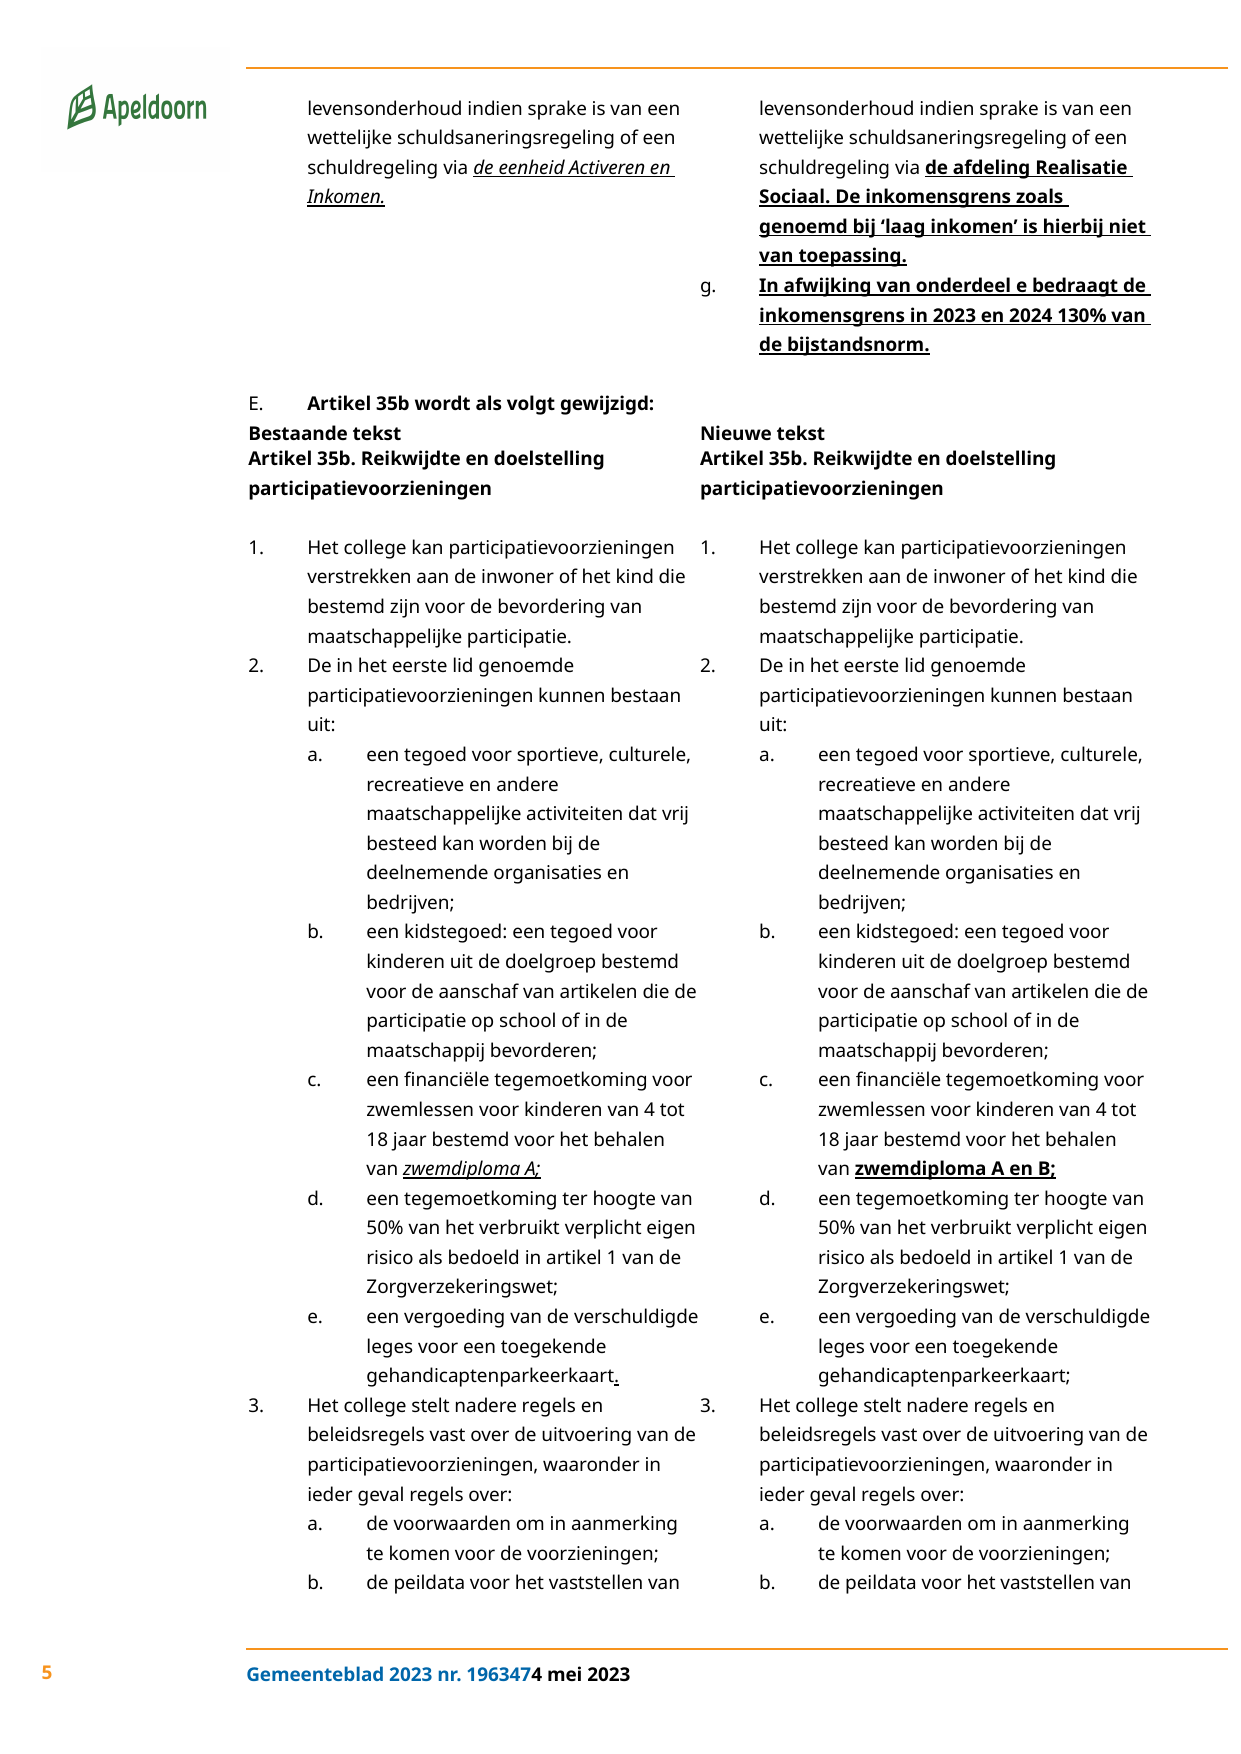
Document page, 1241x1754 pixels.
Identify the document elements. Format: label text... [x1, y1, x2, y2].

table_cell Artikel 35b. Reikwijdte en doelstelling participatievoorzieningen Het college kan participatievoorzieningen verstrekken aan de inwoner of het kind die bestemd zijn voor de bevordering van maatschappelijke participatie. De in het eerste lid genoemde participatievoorzieningen kunnen bestaan uit: een tegoed voor sportieve, culturele, recreatieve en andere maatschappelijke activiteiten dat vrij besteed kan worden bij de deelnemende organisaties en bedrijven; een kidstegoed: een tegoed voor kinderen uit de doelgroep bestemd voor de aanschaf van artikelen die de participatie op school of in de maatschappij bevorderen; een financiële tegemoetkoming voor zwemlessen voor kinderen van 4 tot 18 jaar bestemd voor het behalen van zwemdiploma A; een tegemoetkoming ter hoogte van 50% van het verbruikt verplicht eigen risico als bedoeld in artikel 1 van de Zorgverzekeringswet; een vergoeding van de verschuldigde leges voor een toegekende gehandicaptenparkeerkaart. Het college stelt nadere regels en beleidsregels vast over de uitvoering van de participatievoorzieningen, waaronder in ieder geval regels over: de voorwaarden om in aanmerking te komen voor de voorzieningen; de peildata voor het vaststellen van [248, 445, 700, 1595]
table_cell Artikel 35b. Reikwijdte en doelstelling participatievoorzieningen Het college kan participatievoorzieningen verstrekken aan de inwoner of het kind die bestemd zijn voor de bevordering van maatschappelijke participatie. De in het eerste lid genoemde participatievoorzieningen kunnen bestaan uit: een tegoed voor sportieve, culturele, recreatieve en andere maatschappelijke activiteiten dat vrij besteed kan worden bij de deelnemende organisaties en bedrijven; een kidstegoed: een tegoed voor kinderen uit de doelgroep bestemd voor de aanschaf van artikelen die de participatie op school of in de maatschappij bevorderen; een financiële tegemoetkoming voor zwemlessen voor kinderen van 4 tot 18 jaar bestemd voor het behalen van zwemdiploma A en B; een tegemoetkoming ter hoogte van 50% van het verbruikt verplicht eigen risico als bedoeld in artikel 1 van de Zorgverzekeringswet; een vergoeding van de verschuldigde leges voor een toegekende gehandicaptenparkeerkaart; Het college stelt nadere regels en beleidsregels vast over de uitvoering van de participatievoorzieningen, waaronder in ieder geval regels over: de voorwaarden om in aanmerking te komen voor de voorzieningen; de peildata voor het vaststellen van [700, 445, 1152, 1595]
list Artikel 35b wordt als volgt gewijzigd: [248, 390, 1152, 416]
table_header Bestaande tekst [248, 420, 700, 445]
table_header Nieuwe tekst [700, 420, 1152, 445]
table_cell levensonderhoud indien sprake is van een wettelijke schuldsaneringsregeling of een schuldregeling via de eenheid Activeren en Inkomen. [248, 95, 700, 357]
table_cell levensonderhoud indien sprake is van een wettelijke schuldsaneringsregeling of een schuldregeling via de afdeling Realisatie Sociaal. De inkomensgrens zoals genoemd bij ‘laag inkomen’ is hierbij niet van toepassing. In afwijking van onderdeel e bedraagt de inkomensgrens in 2023 en 2024 130% van de bijstandsnorm. [700, 95, 1152, 357]
picture [41, 47, 231, 172]
